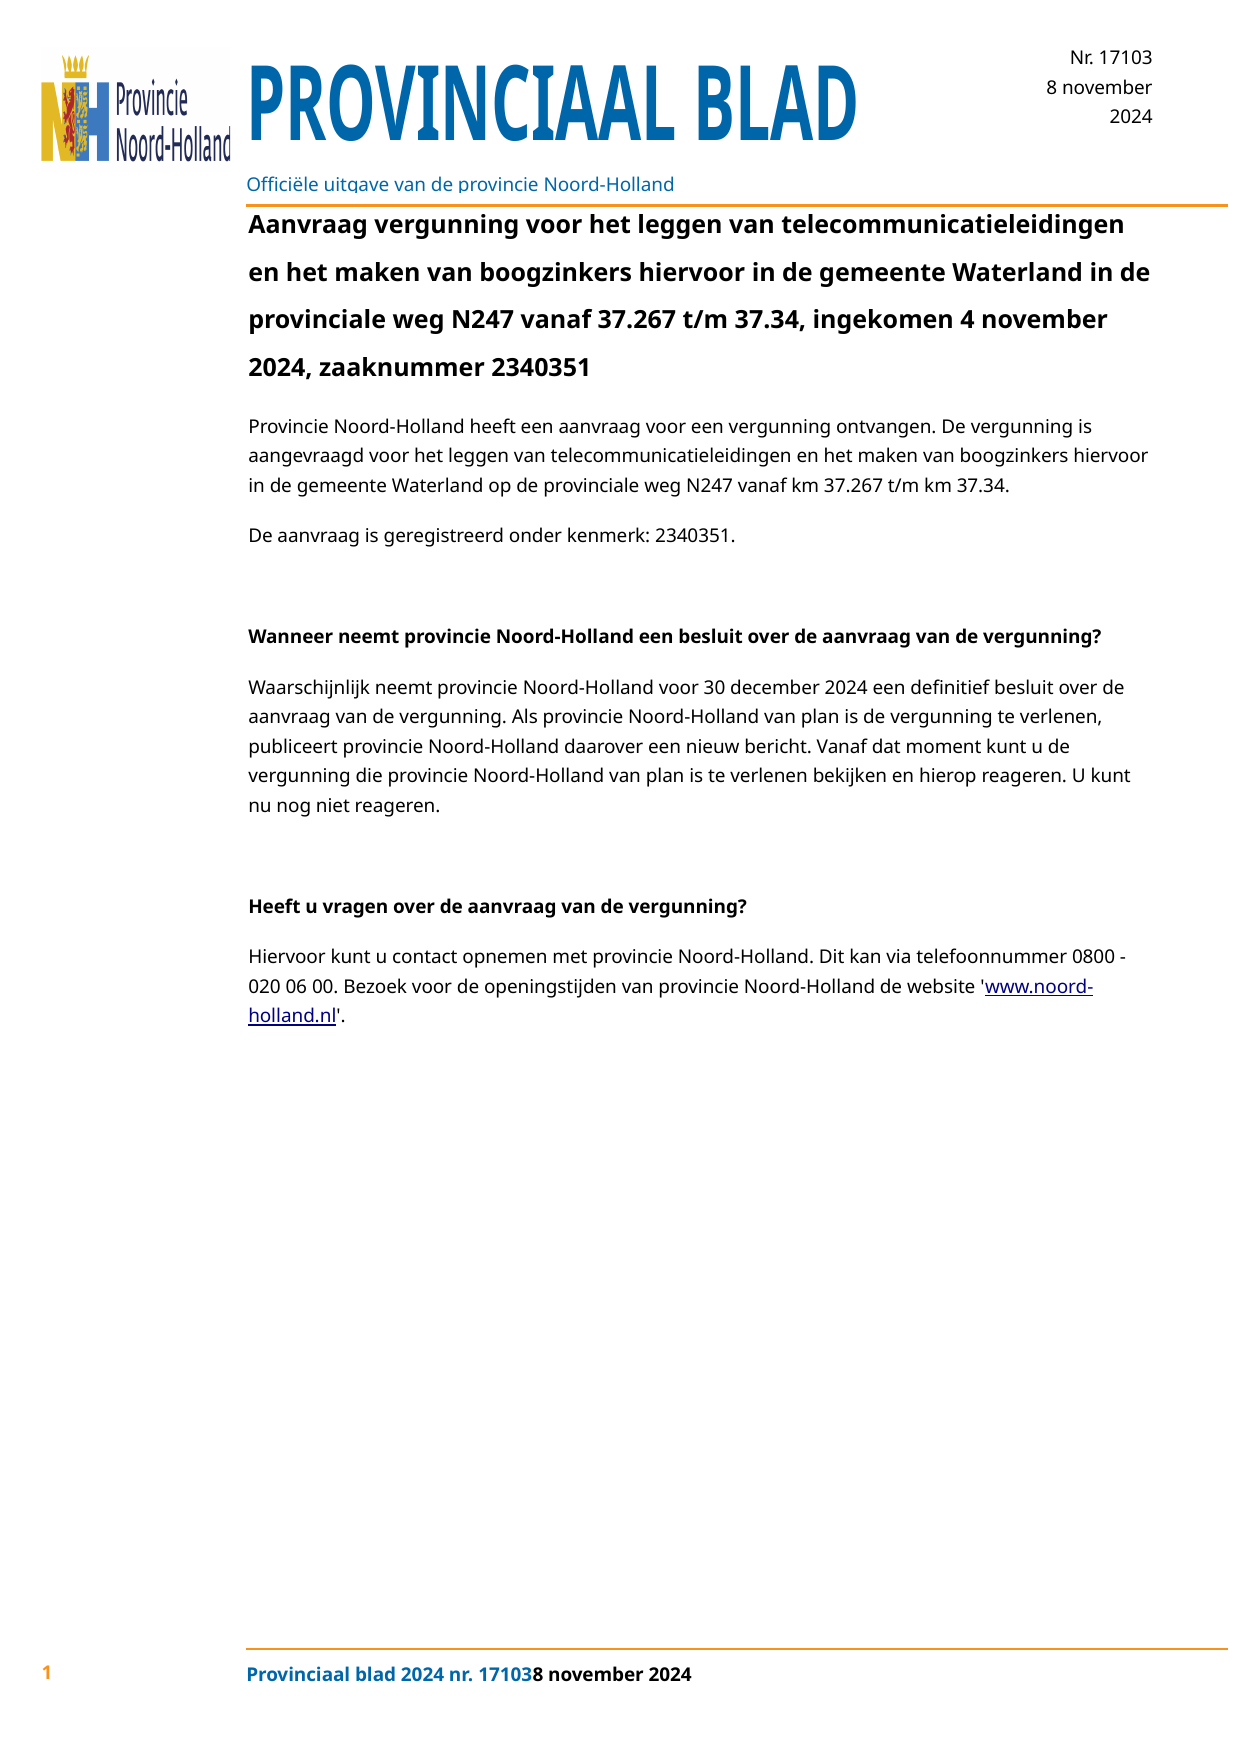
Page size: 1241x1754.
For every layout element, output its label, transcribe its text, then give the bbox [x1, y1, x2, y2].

text Waarschijnlijk neemt provincie Noord-Holland voor 30 december 2024 een definitief besluit over de aanvraag van de vergunning. Als provincie Noord-Holland van plan is de vergunning te verlenen, publiceert provincie Noord-Holland daarover een nieuw bericht. Vanaf dat moment kunt u de vergunning die provincie Noord-Holland van plan is te verlenen bekijken en hierop reageren. U kunt nu nog niet reageren. [248, 674, 1152, 818]
text Heeft u vragen over de aanvraag van de vergunning? [248, 893, 1152, 919]
text Provincie Noord-Holland heeft een aanvraag voor een vergunning ontvangen. De vergunning is aangevraagd voor het leggen van telecommunicatieleidingen en het maken van boogzinkers hiervoor in de gemeente Waterland op de provinciale weg N247 vanaf km 37.267 t/m km 37.34. [248, 413, 1152, 498]
text Aanvraag vergunning voor het leggen van telecommunicatieleidingen en het maken van boogzinkers hiervoor in de gemeente Waterland in de provinciale weg N247 vanaf 37.267 t/m 37.34, ingekomen 4 november 2024, zaaknummer 2340351 [248, 207, 1152, 384]
text De aanvraag is geregistreerd onder kenmerk: 2340351. [248, 523, 1152, 548]
picture [41, 47, 231, 172]
text Hiervoor kunt u contact opnemen met provincie Noord-Holland. Dit kan via telefoonnummer 0800 - 020 06 00. Bezoek voor de openingstijden van provincie Noord-Holland de website 'www.noord-holland.nl'. [248, 943, 1152, 1028]
text Wanneer neemt provincie Noord-Holland een besluit over de aanvraag van de vergunning? [248, 623, 1152, 649]
